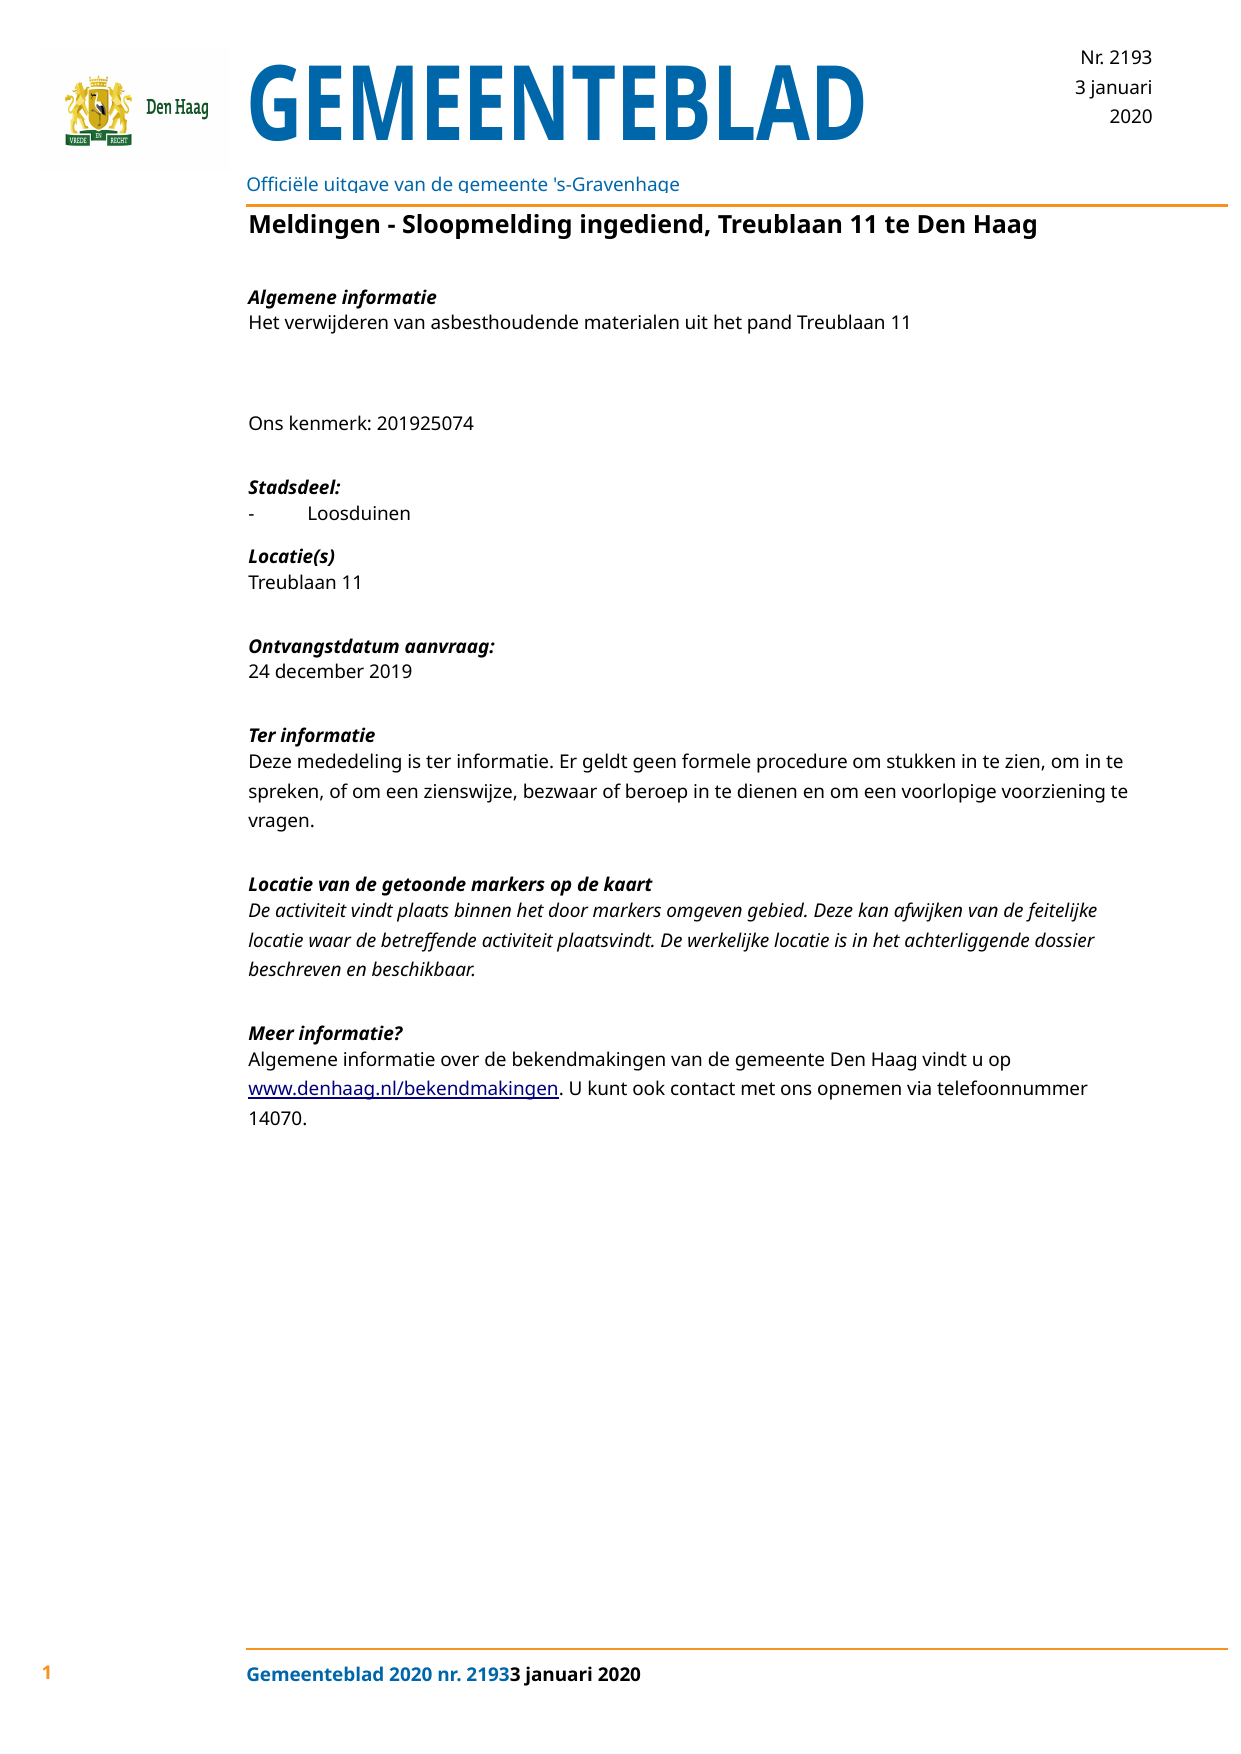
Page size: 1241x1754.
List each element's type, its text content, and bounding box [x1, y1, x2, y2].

text Meer informatie? [248, 1020, 1152, 1046]
text De activiteit vindt plaats binnen het door markers omgeven gebied. Deze kan afwijken van de feitelijke locatie waar de betreffende activiteit plaatsvindt. De werkelijke locatie is in het achterliggende dossier beschreven en beschikbaar. [248, 897, 1152, 982]
text Stadsdeel: [248, 474, 1152, 500]
text Meldingen - Sloopmelding ingediend, Treublaan 11 te Den Haag [248, 207, 1152, 241]
text Locatie(s) [248, 543, 1152, 569]
text Treublaan 11 [248, 569, 1152, 595]
text Locatie van de getoonde markers op de kaart [248, 871, 1152, 897]
text 24 december 2019 [248, 659, 1152, 684]
text Algemene informatie [248, 284, 1152, 309]
text Ter informatie [248, 723, 1152, 748]
picture [41, 47, 231, 172]
list Loosduinen [248, 500, 1152, 526]
text Het verwijderen van asbesthoudende materialen uit het pand Treublaan 11 [248, 309, 1152, 335]
text Algemene informatie over de bekendmakingen van de gemeente Den Haag vindt u op www.denhaag.nl/bekendmakingen. U kunt ook contact met ons opnemen via telefoonnummer 14070. [248, 1046, 1152, 1131]
text Deze mededeling is ter informatie. Er geldt geen formele procedure om stukken in te zien, om in te spreken, of om een zienswijze, bezwaar of beroep in te dienen en om een voorlopige voorziening te vragen. [248, 748, 1152, 833]
text Ontvangstdatum aanvraag: [248, 633, 1152, 659]
text Ons kenmerk: 201925074 [248, 410, 1152, 436]
